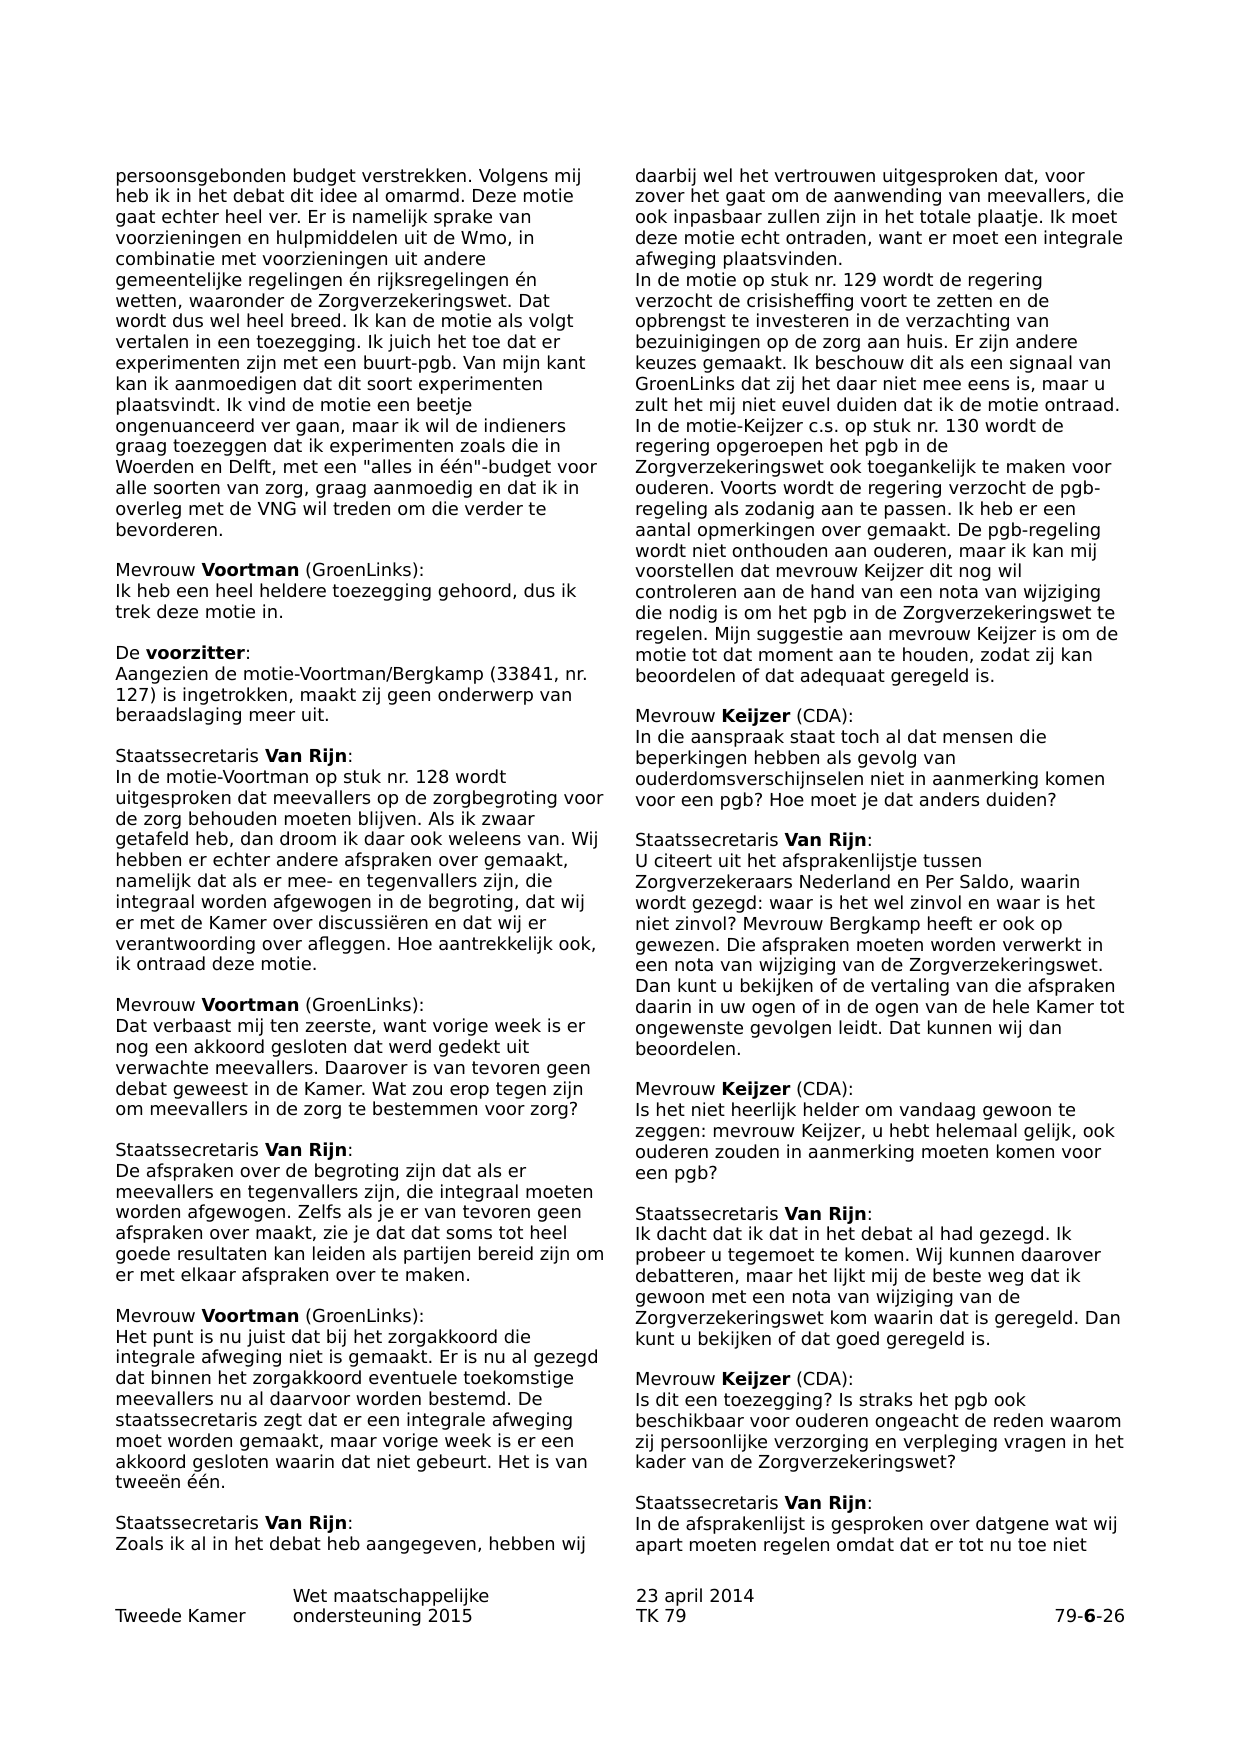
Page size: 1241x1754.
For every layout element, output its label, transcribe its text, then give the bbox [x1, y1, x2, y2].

text In die aanspraak staat toch al dat mensen die beperkingen hebben als gevolg van ouderdomsverschijnselen niet in aanmerking komen voor een pgb? Hoe moet je dat anders duiden? [635, 727, 1125, 810]
text Is het niet heerlijk helder om vandaag gewoon te zeggen: mevrouw Keijzer, u hebt helemaal gelijk, ook ouderen zouden in aanmerking moeten komen voor een pgb? [635, 1100, 1125, 1183]
text Mevrouw Keijzer (CDA): [635, 1079, 1125, 1100]
text Is dit een toezegging? Is straks het pgb ook beschikbaar voor ouderen ongeacht de reden waarom zij persoonlijke verzorging en verpleging vragen in het kader van de Zorgverzekeringswet? [635, 1390, 1125, 1473]
text Staatssecretaris Van Rijn: [115, 746, 605, 767]
text Aangezien de motie-Voortman/Bergkamp (33841, nr. 127) is ingetrokken, maakt zij geen onderwerp van beraadslaging meer uit. [115, 663, 605, 726]
text In de motie op stuk nr. 129 wordt de regering verzocht de crisisheffing voort te zetten en de opbrengst te investeren in de verzachting van bezuinigingen op de zorg aan huis. Er zijn andere keuzes gemaakt. Ik beschouw dit als een signaal van GroenLinks dat zij het daar niet mee eens is, maar u zult het mij niet euvel duiden dat ik de motie ontraad. [635, 269, 1125, 415]
text Mevrouw Keijzer (CDA): [635, 1369, 1125, 1390]
text U citeert uit het afsprakenlijstje tussen Zorgverzekeraars Nederland en Per Saldo, waarin wordt gezegd: waar is het wel zinvol en waar is het niet zinvol? Mevrouw Bergkamp heeft er ook op gewezen. Die afspraken moeten worden verwerkt in een nota van wijziging van de Zorgverzekeringswet. Dan kunt u bekijken of de vertaling van die afspraken daarin in uw ogen of in de ogen van de hele Kamer tot ongewenste gevolgen leidt. Dat kunnen wij dan beoordelen. [635, 851, 1125, 1059]
text Mevrouw Voortman (GroenLinks): [115, 1306, 605, 1326]
text Staatssecretaris Van Rijn: [115, 1513, 605, 1534]
text Zoals ik al in het debat heb aangegeven, hebben wij [115, 1534, 605, 1554]
text Staatssecretaris Van Rijn: [635, 1493, 1125, 1514]
text Mevrouw Voortman (GroenLinks): [115, 560, 605, 581]
text Het punt is nu juist dat bij het zorgakkoord die integrale afweging niet is gemaakt. Er is nu al gezegd dat binnen het zorgakkoord eventuele toekomstige meevallers nu al daarvoor worden bestemd. De staatssecretaris zegt dat er een integrale afweging moet worden gemaakt, maar vorige week is er een akkoord gesloten waarin dat niet gebeurt. Het is van tweeën één. [115, 1326, 605, 1493]
text Ik dacht dat ik dat in het debat al had gezegd. Ik probeer u tegemoet te komen. Wij kunnen daarover debatteren, maar het lijkt mij de beste weg dat ik gewoon met een nota van wijziging van de Zorgverzekeringswet kom waarin dat is geregeld. Dan kunt u bekijken of dat goed geregeld is. [635, 1224, 1125, 1349]
text Ik heb een heel heldere toezegging gehoord, dus ik trek deze motie in. [115, 581, 605, 623]
text In de motie-Keijzer c.s. op stuk nr. 130 wordt de regering opgeroepen het pgb in de Zorgverzekeringswet ook toegankelijk te maken voor ouderen. Voorts wordt de regering verzocht de pgb-regeling als zodanig aan te passen. Ik heb er een aantal opmerkingen over gemaakt. De pgb-regeling wordt niet onthouden aan ouderen, maar ik kan mij voorstellen dat mevrouw Keijzer dit nog wil controleren aan de hand van een nota van wijziging die nodig is om het pgb in de Zorgverzekeringswet te regelen. Mijn suggestie aan mevrouw Keijzer is om de motie tot dat moment aan te houden, zodat zij kan beoordelen of dat adequaat geregeld is. [635, 415, 1125, 686]
text Mevrouw Keijzer (CDA): [635, 706, 1125, 727]
text Staatssecretaris Van Rijn: [115, 1140, 605, 1161]
text daarbij wel het vertrouwen uitgesproken dat, voor zover het gaat om de aanwending van meevallers, die ook inpasbaar zullen zijn in het totale plaatje. Ik moet deze motie echt ontraden, want er moet een integrale afweging plaatsvinden. [635, 165, 1125, 269]
text Staatssecretaris Van Rijn: [635, 1203, 1125, 1224]
text Mevrouw Voortman (GroenLinks): [115, 995, 605, 1016]
text Dat verbaast mij ten zeerste, want vorige week is er nog een akkoord gesloten dat werd gedekt uit verwachte meevallers. Daarover is van tevoren geen debat geweest in de Kamer. Wat zou erop tegen zijn om meevallers in de zorg te bestemmen voor zorg? [115, 1016, 605, 1120]
text persoonsgebonden budget verstrekken. Volgens mij heb ik in het debat dit idee al omarmd. Deze motie gaat echter heel ver. Er is namelijk sprake van voorzieningen en hulpmiddelen uit de Wmo, in combinatie met voorzieningen uit andere gemeentelijke regelingen én rijksregelingen én wetten, waaronder de Zorgverzekeringswet. Dat wordt dus wel heel breed. Ik kan de motie als volgt vertalen in een toezegging. Ik juich het toe dat er experimenten zijn met een buurt-pgb. Van mijn kant kan ik aanmoedigen dat dit soort experimenten plaatsvindt. Ik vind de motie een beetje ongenuanceerd ver gaan, maar ik wil de indieners graag toezeggen dat ik experimenten zoals die in Woerden en Delft, met een "alles in één"-budget voor alle soorten van zorg, graag aanmoedig en dat ik in overleg met de VNG wil treden om die verder te bevorderen. [115, 165, 605, 540]
text In de afsprakenlijst is gesproken over datgene wat wij apart moeten regelen omdat dat er tot nu toe niet [635, 1514, 1125, 1556]
text De voorzitter: [115, 643, 605, 663]
text De afspraken over de begroting zijn dat als er meevallers en tegenvallers zijn, die integraal moeten worden afgewogen. Zelfs als je er van tevoren geen afspraken over maakt, zie je dat dat soms tot heel goede resultaten kan leiden als partijen bereid zijn om er met elkaar afspraken over te maken. [115, 1161, 605, 1286]
text In de motie-Voortman op stuk nr. 128 wordt uitgesproken dat meevallers op de zorgbegroting voor de zorg behouden moeten blijven. Als ik zwaar getafeld heb, dan droom ik daar ook weleens van. Wij hebben er echter andere afspraken over gemaakt, namelijk dat als er mee- en tegenvallers zijn, die integraal worden afgewogen in de begroting, dat wij er met de Kamer over discussiëren en dat wij er verantwoording over afleggen. Hoe aantrekkelijk ook, ik ontraad deze motie. [115, 767, 605, 975]
text Staatssecretaris Van Rijn: [635, 830, 1125, 851]
